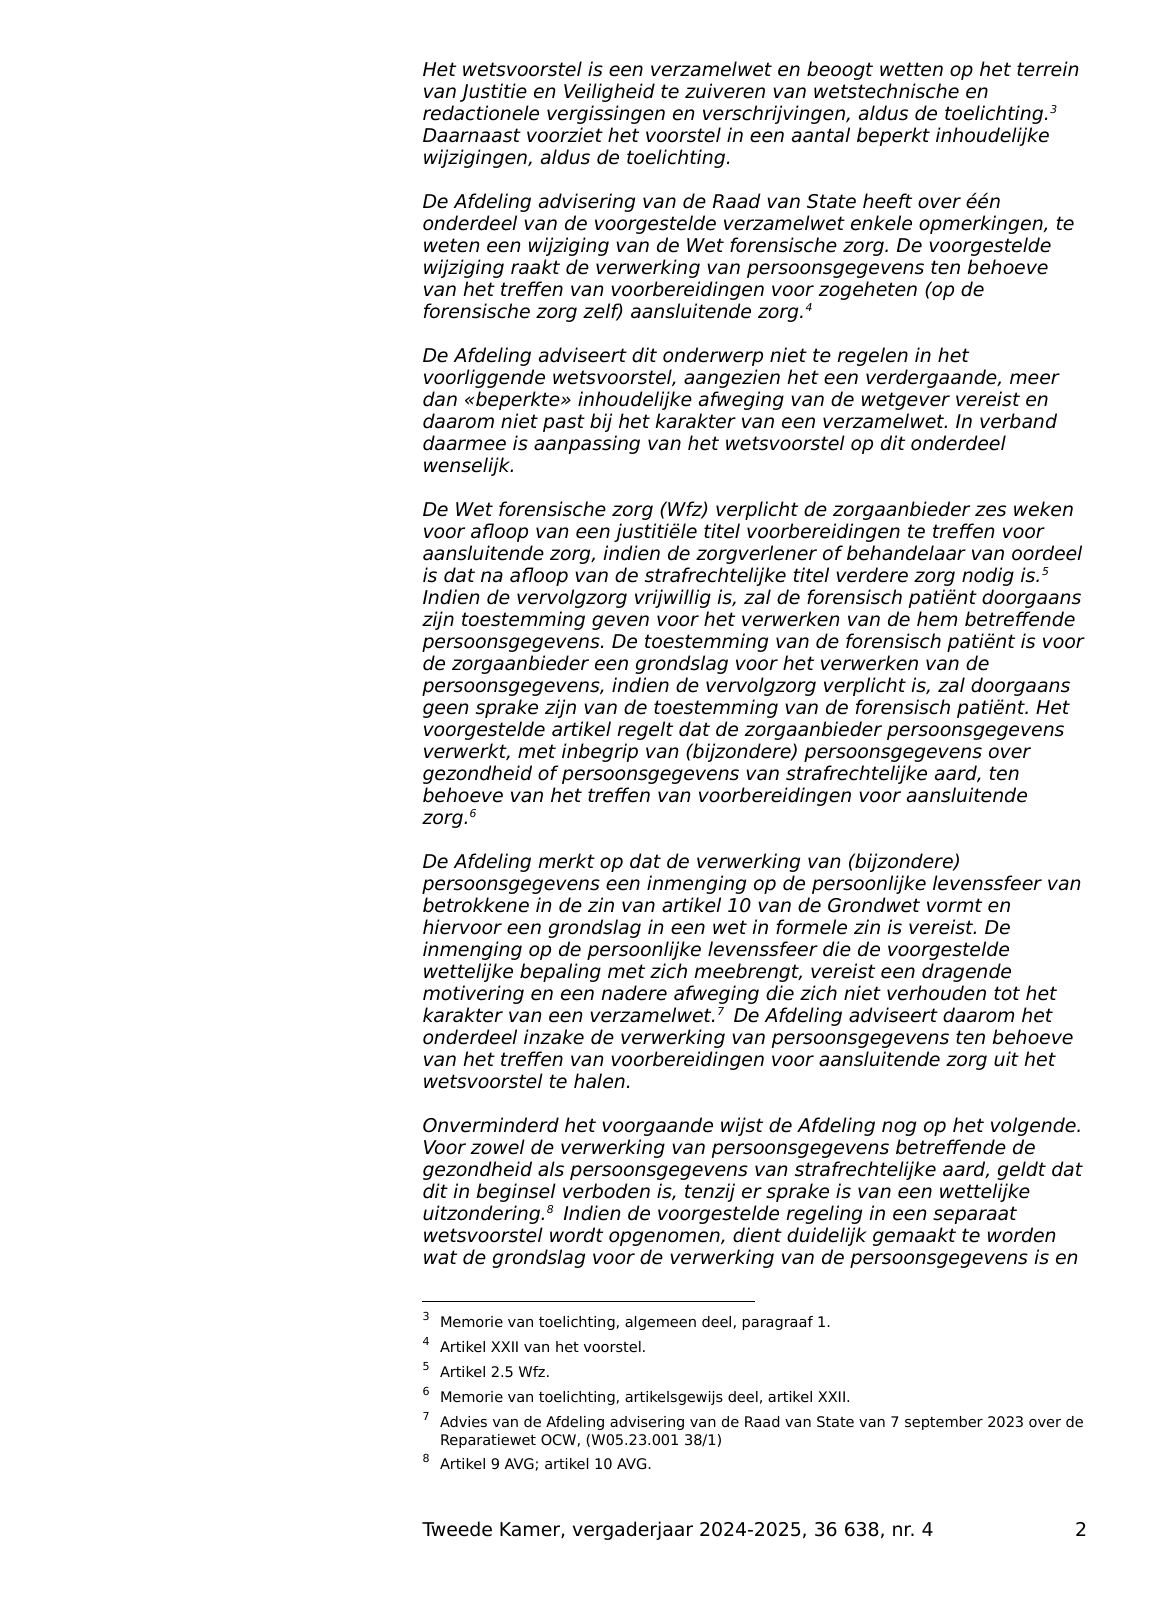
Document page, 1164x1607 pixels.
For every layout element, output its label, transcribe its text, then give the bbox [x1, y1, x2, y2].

text Advies van de Afdeling advisering van de Raad van State van 7 september 2023 over de Reparatiewet OCW, (W05.23.001 38/1) [422, 1410, 1087, 1449]
text Memorie van toelichting, artikelsgewijs deel, artikel XXII. [422, 1385, 1087, 1407]
text De Wet forensische zorg (Wfz) verplicht de zorgaanbieder zes weken voor afloop van een justitiële titel voorbereidingen te treffen voor aansluitende zorg, indien de zorgverlener of behandelaar van oordeel is dat na afloop van de strafrechtelijke titel verdere zorg nodig is. Indien de vervolgzorg vrijwillig is, zal de forensisch patiënt doorgaans zijn toestemming geven voor het verwerken van de hem betreffende persoonsgegevens. De toestemming van de forensisch patiënt is voor de zorgaanbieder een grondslag voor het verwerken van de persoonsgegevens, indien de vervolgzorg verplicht is, zal doorgaans geen sprake zijn van de toestemming van de forensisch patiënt. Het voorgestelde artikel regelt dat de zorgaanbieder persoonsgegevens verwerkt, met inbegrip van (bijzondere) persoonsgegevens over gezondheid of persoonsgegevens van strafrechtelijke aard, ten behoeve van het treffen van voorbereidingen voor aansluitende zorg. [422, 499, 1087, 829]
text Artikel 9 AVG; artikel 10 AVG. [422, 1452, 1087, 1474]
text Artikel XXII van het voorstel. [422, 1335, 1087, 1357]
text De Afdeling merkt op dat de verwerking van (bijzondere) persoonsgegevens een inmenging op de persoonlijke levenssfeer van betrokkene in de zin van artikel 10 van de Grondwet vormt en hiervoor een grondslag in een wet in formele zin is vereist. De inmenging op de persoonlijke levenssfeer die de voorgestelde wettelijke bepaling met zich meebrengt, vereist een dragende motivering en een nadere afweging die zich niet verhouden tot het karakter van een verzamelwet. De Afdeling adviseert daarom het onderdeel inzake de verwerking van persoonsgegevens ten behoeve van het treffen van voorbereidingen voor aansluitende zorg uit het wetsvoorstel te halen. [422, 851, 1087, 1093]
text Onverminderd het voorgaande wijst de Afdeling nog op het volgende. Voor zowel de verwerking van persoonsgegevens betreffende de gezondheid als persoonsgegevens van strafrechtelijke aard, geldt dat dit in beginsel verboden is, tenzij er sprake is van een wettelijke uitzondering. Indien de voorgestelde regeling in een separaat wetsvoorstel wordt opgenomen, dient duidelijk gemaakt te worden wat de grondslag voor de verwerking van de persoonsgegevens is en [422, 1115, 1087, 1269]
text De Afdeling adviseert dit onderwerp niet te regelen in het voorliggende wetsvoorstel, aangezien het een verdergaande, meer dan «beperkte» inhoudelijke afweging van de wetgever vereist en daarom niet past bij het karakter van een verzamelwet. In verband daarmee is aanpassing van het wetsvoorstel op dit onderdeel wenselijk. [422, 345, 1087, 477]
text Het wetsvoorstel is een verzamelwet en beoogt wetten op het terrein van Justitie en Veiligheid te zuiveren van wetstechnische en redactionele vergissingen en verschrijvingen, aldus de toelichting. Daarnaast voorziet het voorstel in een aantal beperkt inhoudelijke wijzigingen, aldus de toelichting. [422, 59, 1087, 169]
text Memorie van toelichting, algemeen deel, paragraaf 1. [422, 1310, 1087, 1332]
text Artikel 2.5 Wfz. [422, 1360, 1087, 1382]
text De Afdeling advisering van de Raad van State heeft over één onderdeel van de voorgestelde verzamelwet enkele opmerkingen, te weten een wijziging van de Wet forensische zorg. De voorgestelde wijziging raakt de verwerking van persoonsgegevens ten behoeve van het treffen van voorbereidingen voor zogeheten (op de forensische zorg zelf) aansluitende zorg. [422, 191, 1087, 323]
